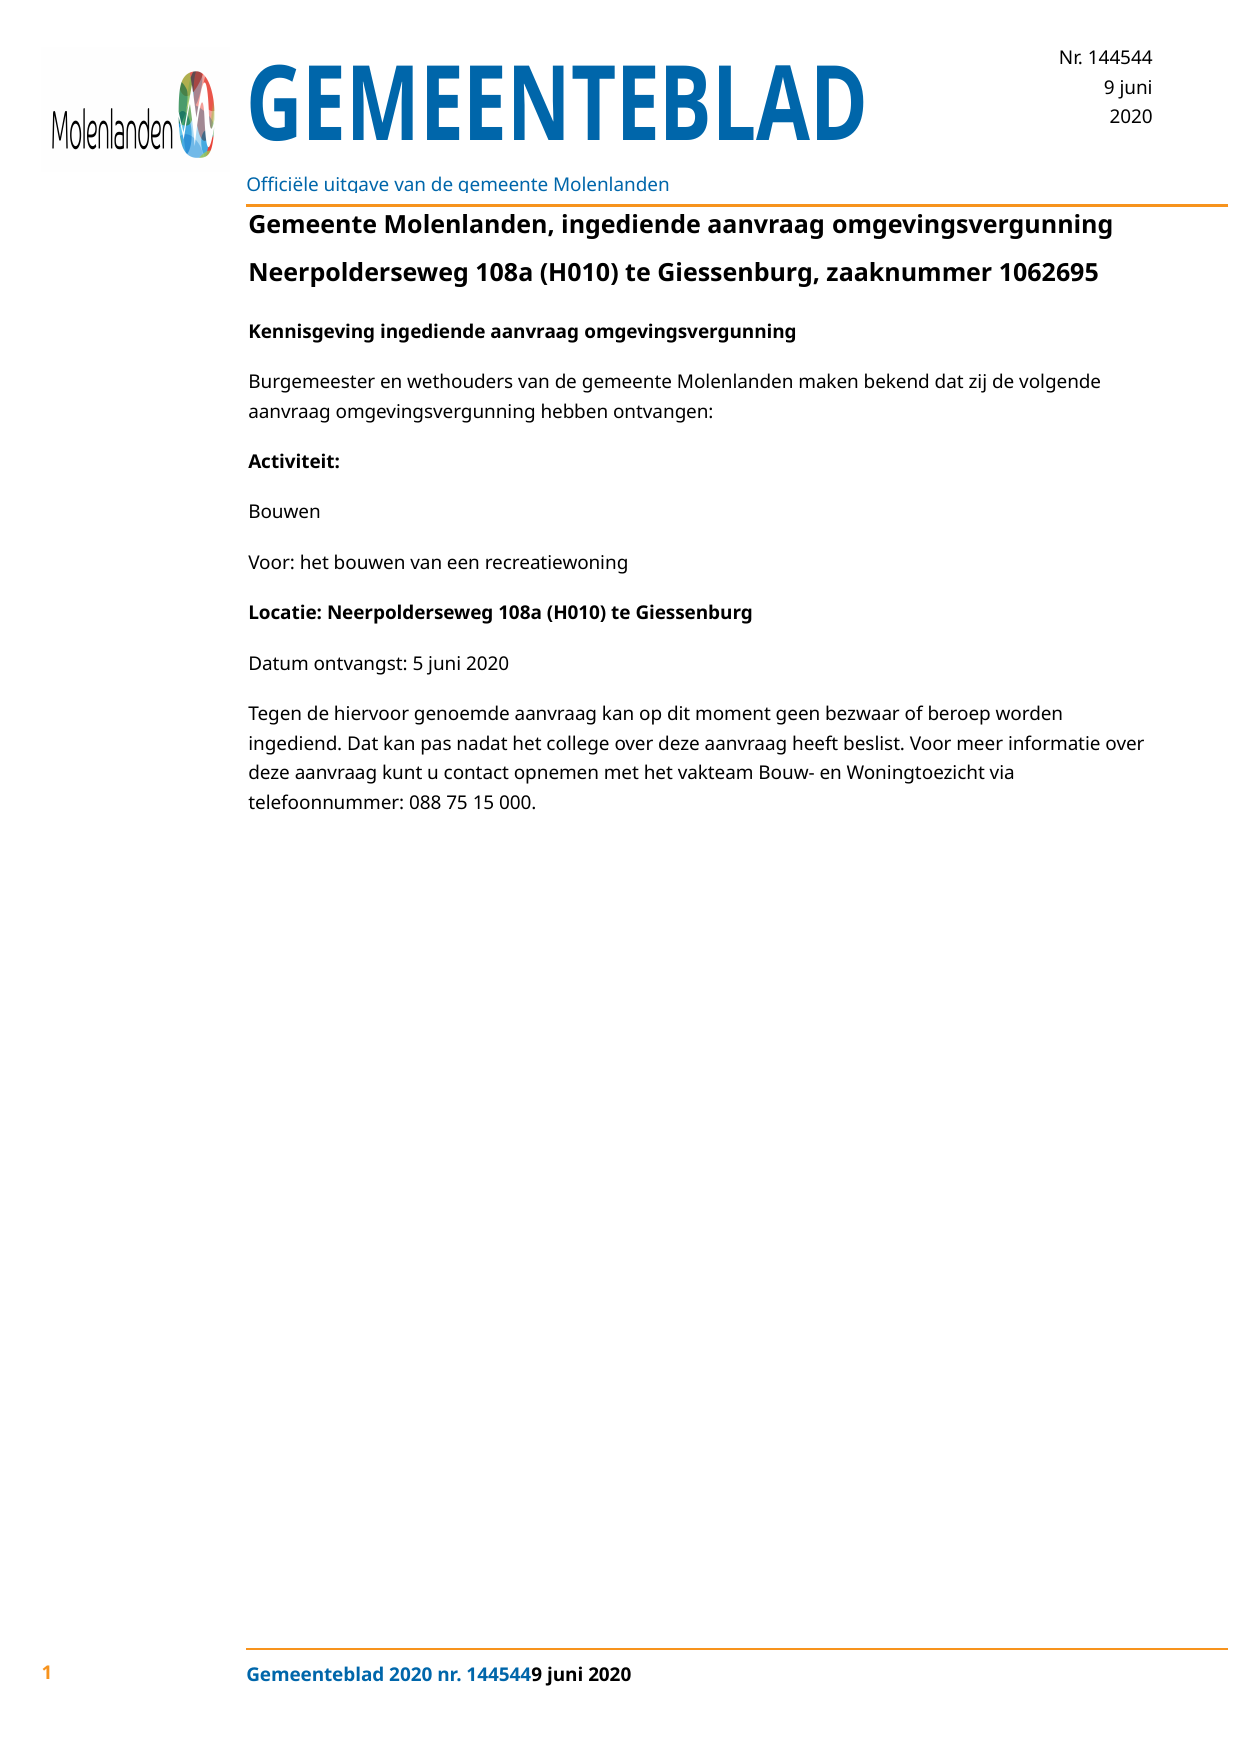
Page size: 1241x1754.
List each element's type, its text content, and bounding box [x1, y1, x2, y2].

text Tegen de hiervoor genoemde aanvraag kan op dit moment geen bezwaar of beroep worden ingediend. Dat kan pas nadat het college over deze aanvraag heeft beslist. Voor meer informatie over deze aanvraag kunt u contact opnemen met het vakteam Bouw- en Woningtoezicht via telefoonnummer: 088 75 15 000. [248, 700, 1152, 815]
text Kennisgeving ingediende aanvraag omgevingsvergunning [248, 318, 1152, 344]
text Bouwen [248, 499, 1152, 524]
text Activiteit: [248, 448, 1152, 474]
text Datum ontvangst: 5 juni 2020 [248, 650, 1152, 676]
text Locatie: Neerpolderseweg 108a (H010) te Giessenburg [248, 599, 1152, 625]
text Voor: het bouwen van een recreatiewoning [248, 549, 1152, 575]
text Gemeente Molenlanden, ingediende aanvraag omgevingsvergunning Neerpolderseweg 108a (H010) te Giessenburg, zaaknummer 1062695 [248, 207, 1152, 288]
text Burgemeester en wethouders van de gemeente Molenlanden maken bekend dat zij de volgende aanvraag omgevingsvergunning hebben ontvangen: [248, 368, 1152, 424]
picture [41, 47, 231, 172]
